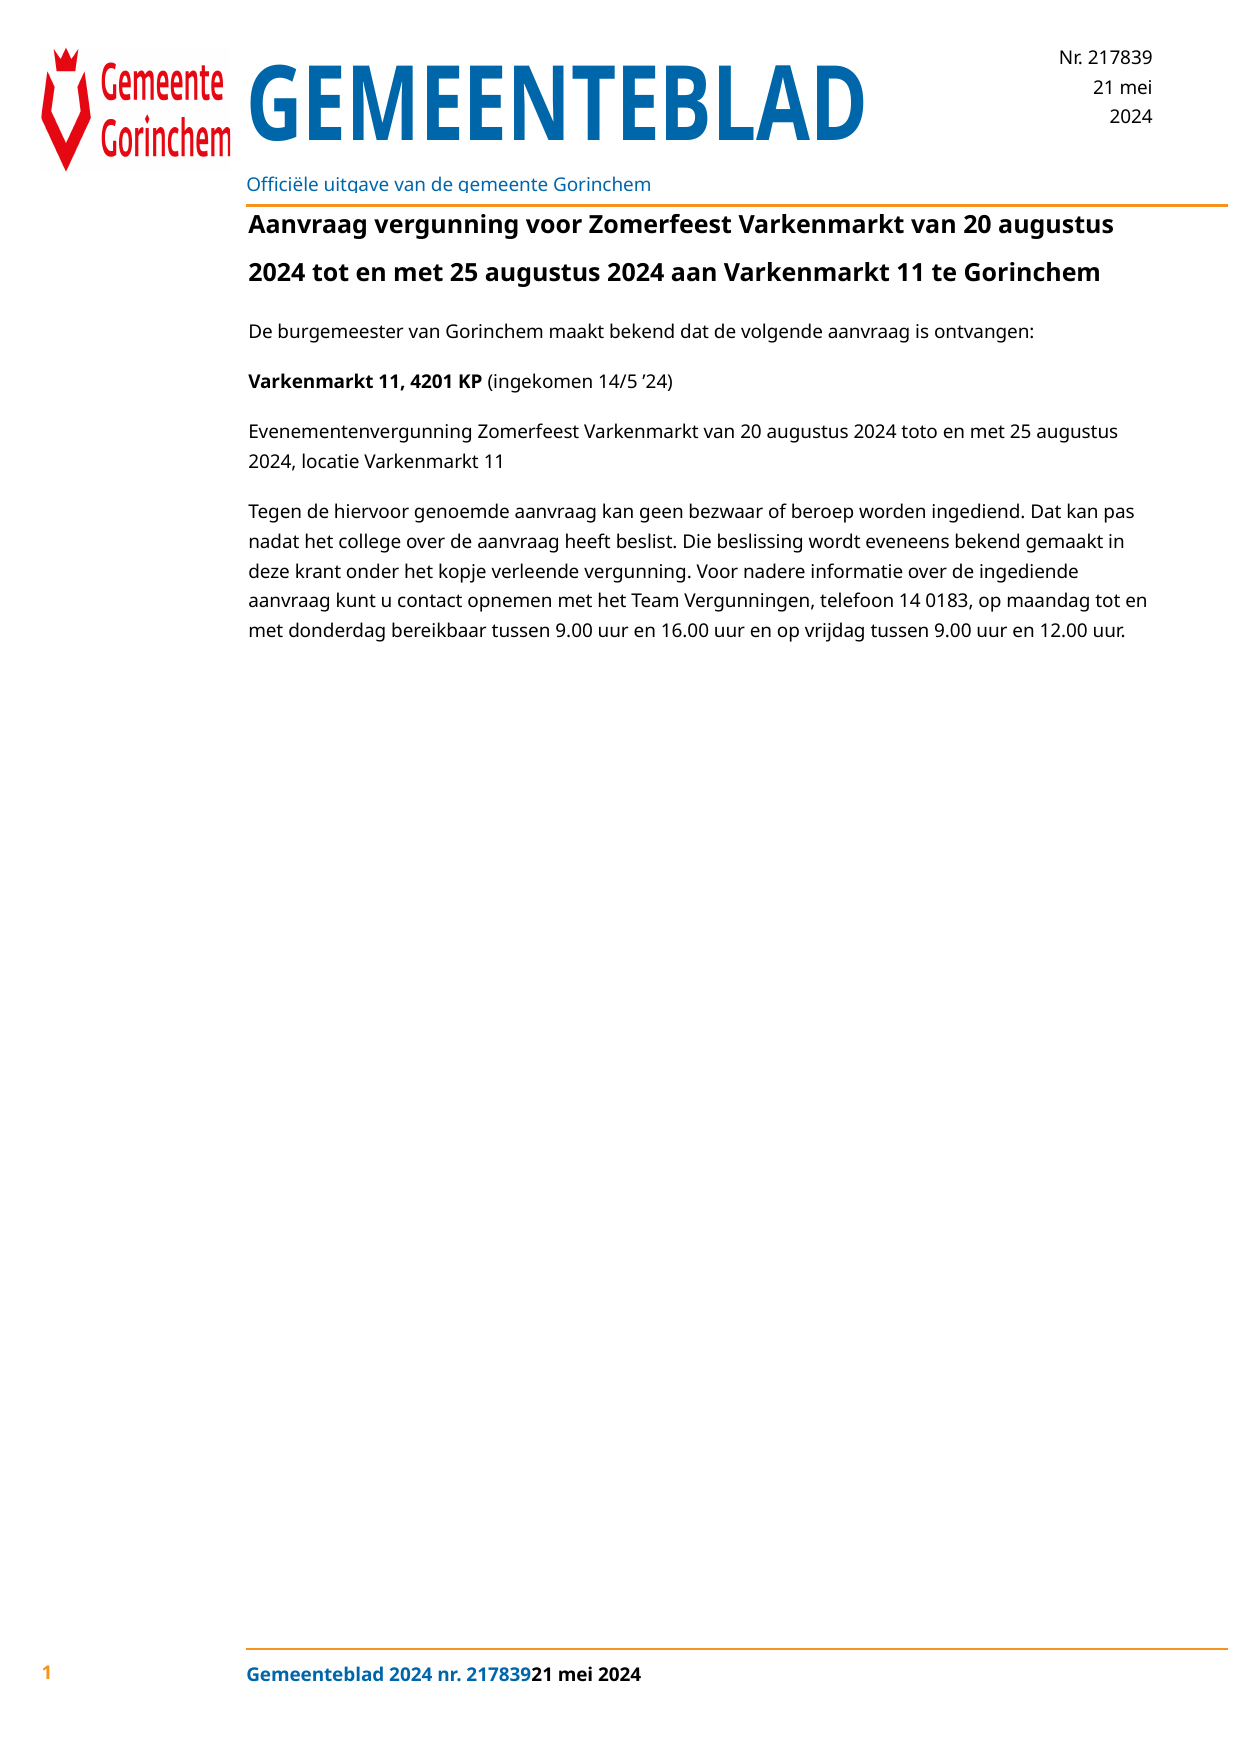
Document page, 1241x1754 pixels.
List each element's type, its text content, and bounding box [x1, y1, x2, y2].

text Evenementenvergunning Zomerfeest Varkenmarkt van 20 augustus 2024 toto en met 25 augustus 2024, locatie Varkenmarkt 11 [248, 419, 1152, 474]
text Varkenmarkt 11, 4201 KP (ingekomen 14/5 ’24) [248, 368, 1152, 394]
text Tegen de hiervoor genoemde aanvraag kan geen bezwaar of beroep worden ingediend. Dat kan pas nadat het college over de aanvraag heeft beslist. Die beslissing wordt eveneens bekend gemaakt in deze krant onder het kopje verleende vergunning. Voor nadere informatie over de ingediende aanvraag kunt u contact opnemen met het Team Vergunningen, telefoon 14 0183, op maandag tot en met donderdag bereikbaar tussen 9.00 uur en 16.00 uur en op vrijdag tussen 9.00 uur en 12.00 uur. [248, 499, 1152, 643]
text De burgemeester van Gorinchem maakt bekend dat de volgende aanvraag is ontvangen: [248, 318, 1152, 344]
picture [41, 47, 231, 172]
text Aanvraag vergunning voor Zomerfeest Varkenmarkt van 20 augustus 2024 tot en met 25 augustus 2024 aan Varkenmarkt 11 te Gorinchem [248, 207, 1152, 288]
